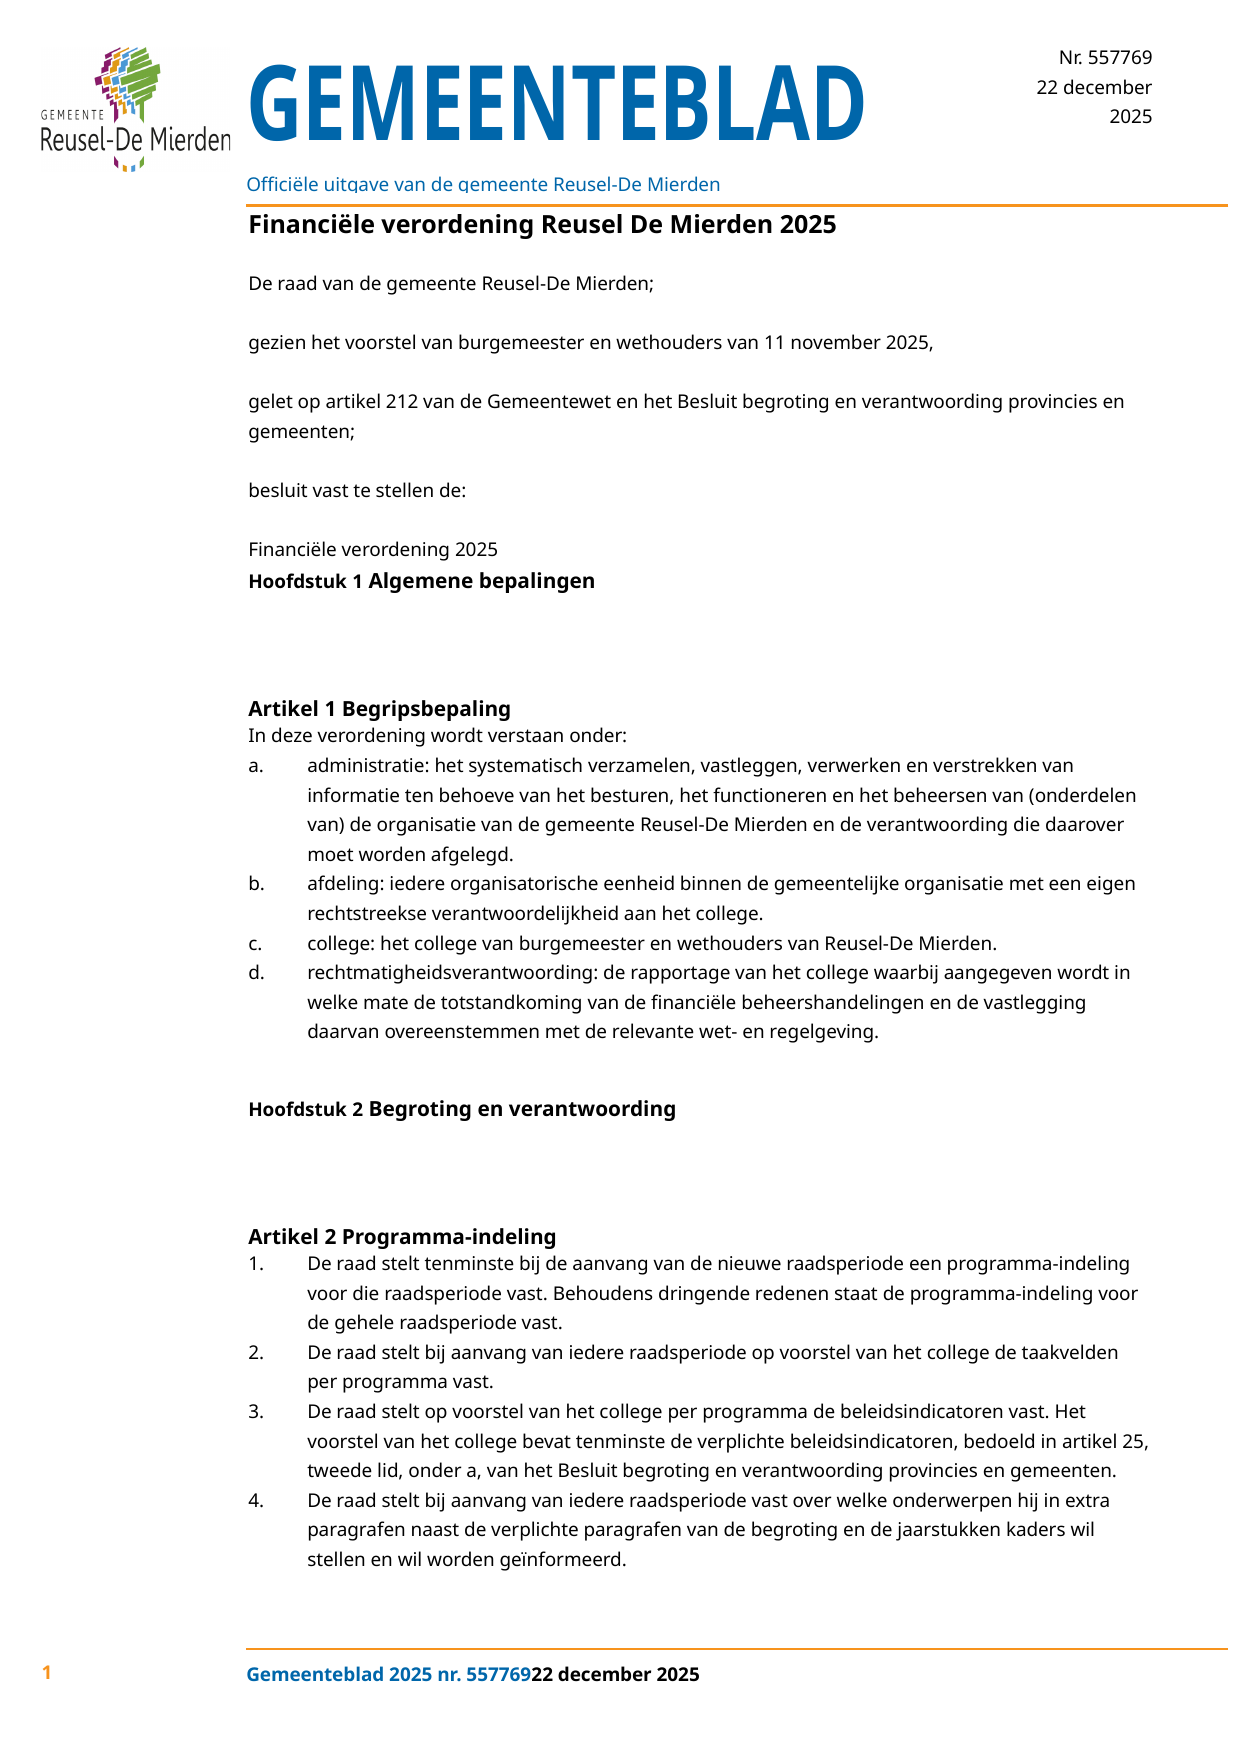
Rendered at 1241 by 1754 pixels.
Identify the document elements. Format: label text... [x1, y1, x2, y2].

text Financiële verordening 2025 [248, 537, 1152, 562]
picture [41, 47, 231, 172]
text Hoofdstuk 1 Algemene bepalingen [248, 566, 1152, 594]
list De raad stelt op voorstel van het college per programma de beleidsindicatoren vast. Het voorstel van het college bevat tenminste de verplichte beleidsindicatoren, bedoeld in artikel 25, tweede lid, onder a, van het Besluit begroting en verantwoording provincies en gemeenten. [248, 1398, 1152, 1483]
list De raad stelt bij aanvang van iedere raadsperiode vast over welke onderwerpen hij in extra paragrafen naast de verplichte paragrafen van de begroting en de jaarstukken kaders wil stellen en wil worden geïnformeerd. [248, 1487, 1152, 1572]
list De raad stelt bij aanvang van iedere raadsperiode op voorstel van het college de taakvelden per programma vast. [248, 1339, 1152, 1394]
text gezien het voorstel van burgemeester en wethouders van 11 november 2025, [248, 329, 1152, 355]
list administratie: het systematisch verzamelen, vastleggen, verwerken en verstrekken van informatie ten behoeve van het besturen, het functioneren en het beheersen van (onderdelen van) de organisatie van de gemeente Reusel-De Mierden en de verantwoording die daarover moet worden afgelegd. [248, 752, 1152, 867]
list afdeling: iedere organisatorische eenheid binnen de gemeentelijke organisatie met een eigen rechtstreekse verantwoordelijkheid aan het college. [248, 871, 1152, 926]
text gelet op artikel 212 van de Gemeentewet en het Besluit begroting en verantwoording provincies en gemeenten; [248, 389, 1152, 444]
text Artikel 2 Programma-indeling [248, 1222, 1152, 1250]
list De raad stelt tenminste bij de aanvang van de nieuwe raadsperiode een programma-indeling voor die raadsperiode vast. Behoudens dringende redenen staat de programma-indeling voor de gehele raadsperiode vast. [248, 1250, 1152, 1335]
text In deze verordening wordt verstaan onder: [248, 723, 1152, 748]
text besluit vast te stellen de: [248, 477, 1152, 503]
text De raad van de gemeente Reusel-De Mierden; [248, 270, 1152, 296]
text Artikel 1 Begripsbepaling [248, 694, 1152, 723]
list college: het college van burgemeester en wethouders van Reusel-De Mierden. [248, 930, 1152, 956]
list rechtmatigheidsverantwoording: de rapportage van het college waarbij aangegeven wordt in welke mate de totstandkoming van de financiële beheershandelingen en de vastlegging daarvan overeenstemmen met de relevante wet- en regelgeving. [248, 959, 1152, 1044]
text Financiële verordening Reusel De Mierden 2025 [248, 207, 1152, 241]
text Hoofdstuk 2 Begroting en verantwoording [248, 1094, 1152, 1122]
